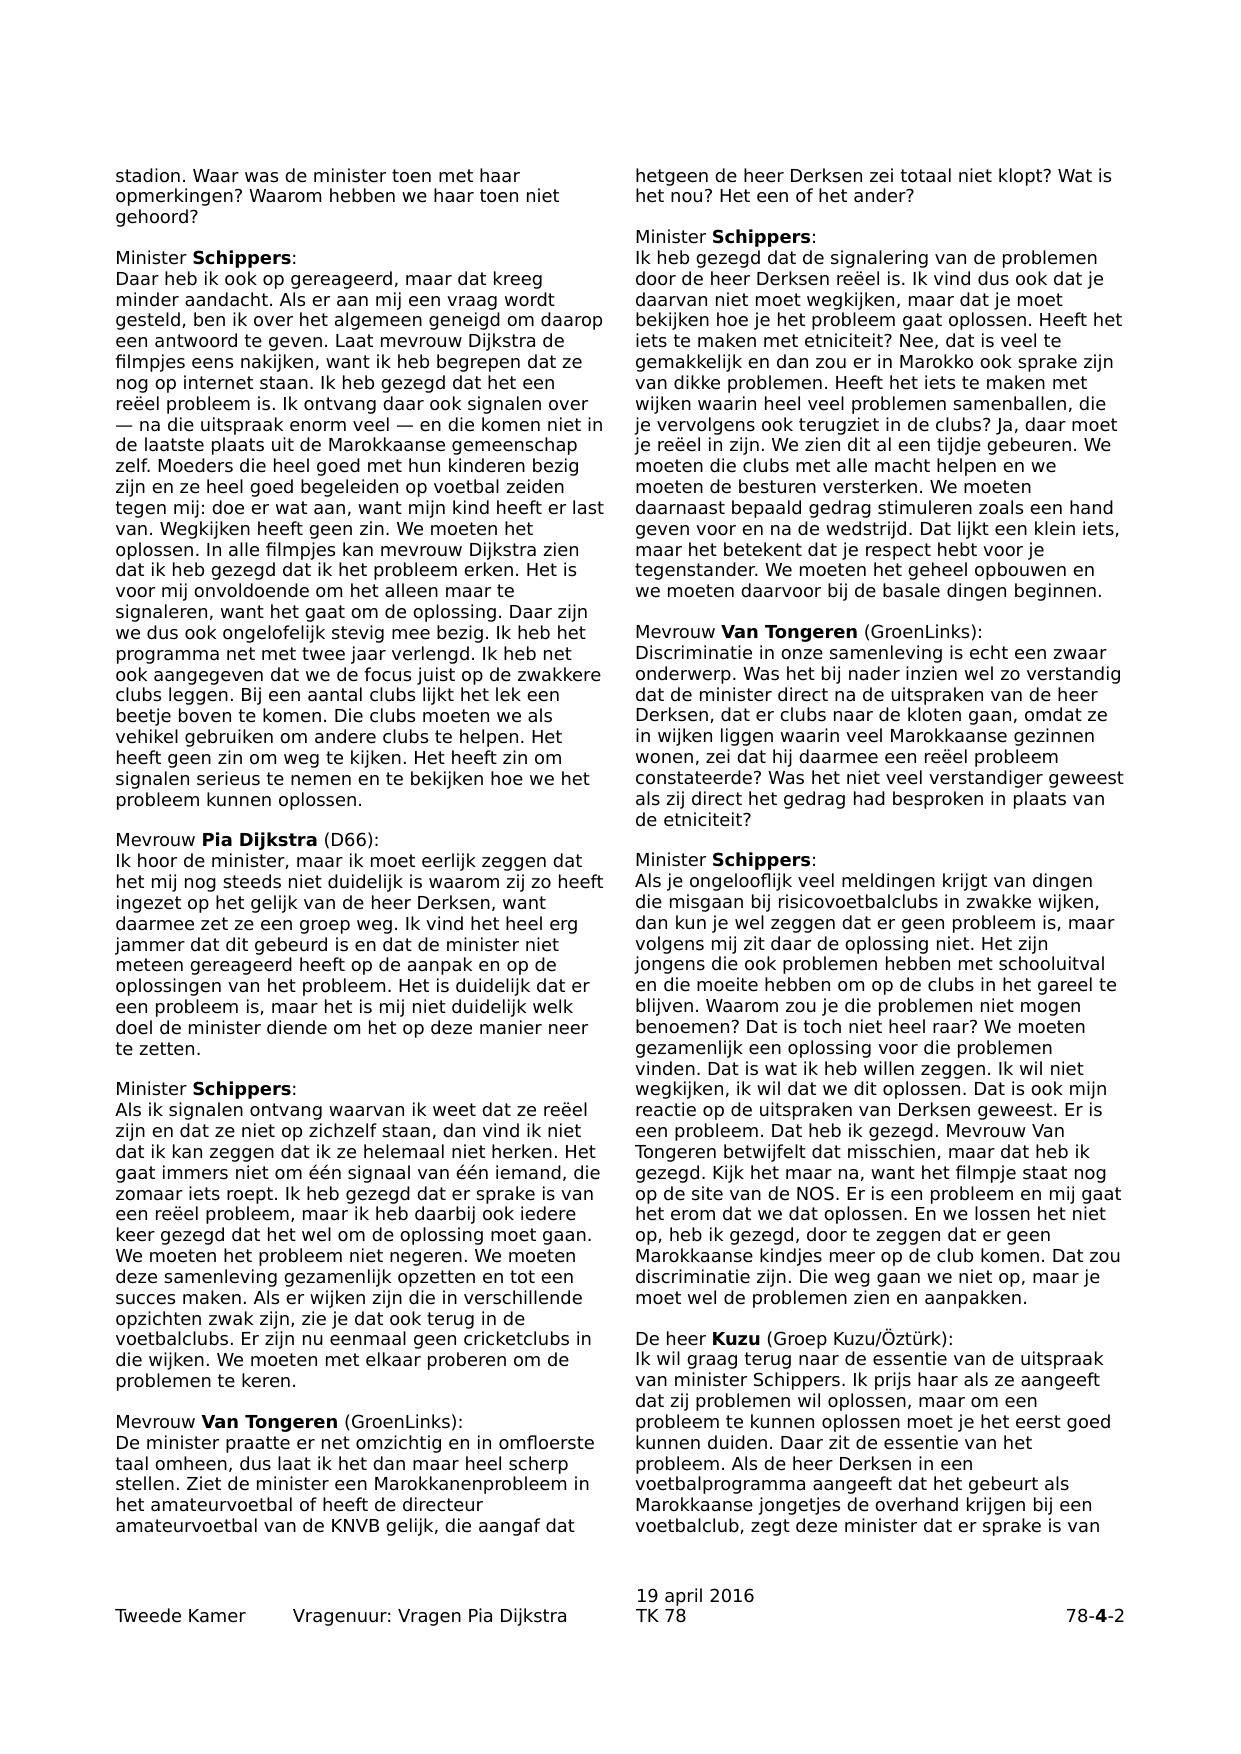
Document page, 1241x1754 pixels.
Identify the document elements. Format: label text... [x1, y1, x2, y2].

text Minister Schippers: [115, 1079, 605, 1100]
text De minister praatte er net omzichtig en in omfloerste taal omheen, dus laat ik het dan maar heel scherp stellen. Ziet de minister een Marokkanenprobleem in het amateurvoetbal of heeft de directeur amateurvoetbal van de KNVB gelijk, die aangaf dat [115, 1432, 605, 1537]
text Minister Schippers: [115, 248, 605, 268]
text Mevrouw Pia Dijkstra (D66): [115, 830, 605, 851]
text Minister Schippers: [635, 227, 1125, 248]
text Ik wil graag terug naar de essentie van de uitspraak van minister Schippers. Ik prijs haar als ze aangeeft dat zij problemen wil oplossen, maar om een probleem te kunnen oplossen moet je het eerst goed kunnen duiden. Daar zit de essentie van het probleem. Als de heer Derksen in een voetbalprogramma aangeeft dat het gebeurt als Marokkaanse jongetjes de overhand krijgen bij een voetbalclub, zegt deze minister dat er sprake is van [635, 1349, 1125, 1537]
text Ik heb gezegd dat de signalering van de problemen door de heer Derksen reëel is. Ik vind dus ook dat je daarvan niet moet wegkijken, maar dat je moet bekijken hoe je het probleem gaat oplossen. Heeft het iets te maken met etniciteit? Nee, dat is veel te gemakkelijk en dan zou er in Marokko ook sprake zijn van dikke problemen. Heeft het iets te maken met wijken waarin heel veel problemen samenballen, die je vervolgens ook terugziet in de clubs? Ja, daar moet je reëel in zijn. We zien dit al een tijdje gebeuren. We moeten die clubs met alle macht helpen en we moeten de besturen versterken. We moeten daarnaast bepaald gedrag stimuleren zoals een hand geven voor en na de wedstrijd. Dat lijkt een klein iets, maar het betekent dat je respect hebt voor je tegenstander. We moeten het geheel opbouwen en we moeten daarvoor bij de basale dingen beginnen. [635, 248, 1125, 602]
text Daar heb ik ook op gereageerd, maar dat kreeg minder aandacht. Als er aan mij een vraag wordt gesteld, ben ik over het algemeen geneigd om daarop een antwoord te geven. Laat mevrouw Dijkstra de filmpjes eens nakijken, want ik heb begrepen dat ze nog op internet staan. Ik heb gezegd dat het een reëel probleem is. Ik ontvang daar ook signalen over — na die uitspraak enorm veel — en die komen niet in de laatste plaats uit de Marokkaanse gemeenschap zelf. Moeders die heel goed met hun kinderen bezig zijn en ze heel goed begeleiden op voetbal zeiden tegen mij: doe er wat aan, want mijn kind heeft er last van. Wegkijken heeft geen zin. We moeten het oplossen. In alle filmpjes kan mevrouw Dijkstra zien dat ik heb gezegd dat ik het probleem erken. Het is voor mij onvoldoende om het alleen maar te signaleren, want het gaat om de oplossing. Daar zijn we dus ook ongelofelijk stevig mee bezig. Ik heb het programma net met twee jaar verlengd. Ik heb net ook aangegeven dat we de focus juist op de zwakkere clubs leggen. Bij een aantal clubs lijkt het lek een beetje boven te komen. Die clubs moeten we als vehikel gebruiken om andere clubs te helpen. Het heeft geen zin om weg te kijken. Het heeft zin om signalen serieus te nemen en te bekijken hoe we het probleem kunnen oplossen. [115, 268, 605, 810]
text Ik hoor de minister, maar ik moet eerlijk zeggen dat het mij nog steeds niet duidelijk is waarom zij zo heeft ingezet op het gelijk van de heer Derksen, want daarmee zet ze een groep weg. Ik vind het heel erg jammer dat dit gebeurd is en dat de minister niet meteen gereageerd heeft op de aanpak en op de oplossingen van het probleem. Het is duidelijk dat er een probleem is, maar het is mij niet duidelijk welk doel de minister diende om het op deze manier neer te zetten. [115, 851, 605, 1059]
text Mevrouw Van Tongeren (GroenLinks): [635, 622, 1125, 643]
text hetgeen de heer Derksen zei totaal niet klopt? Wat is het nou? Het een of het ander? [635, 165, 1125, 207]
text Minister Schippers: [635, 850, 1125, 871]
text Mevrouw Van Tongeren (GroenLinks): [115, 1412, 605, 1432]
text Discriminatie in onze samenleving is echt een zwaar onderwerp. Was het bij nader inzien wel zo verstandig dat de minister direct na de uitspraken van de heer Derksen, dat er clubs naar de kloten gaan, omdat ze in wijken liggen waarin veel Marokkaanse gezinnen wonen, zei dat hij daarmee een reëel probleem constateerde? Was het niet veel verstandiger geweest als zij direct het gedrag had besproken in plaats van de etniciteit? [635, 643, 1125, 830]
text Als je ongelooflijk veel meldingen krijgt van dingen die misgaan bij risicovoetbalclubs in zwakke wijken, dan kun je wel zeggen dat er geen probleem is, maar volgens mij zit daar de oplossing niet. Het zijn jongens die ook problemen hebben met schooluitval en die moeite hebben om op de clubs in het gareel te blijven. Waarom zou je die problemen niet mogen benoemen? Dat is toch niet heel raar? We moeten gezamenlijk een oplossing voor die problemen vinden. Dat is wat ik heb willen zeggen. Ik wil niet wegkijken, ik wil dat we dit oplossen. Dat is ook mijn reactie op de uitspraken van Derksen geweest. Er is een probleem. Dat heb ik gezegd. Mevrouw Van Tongeren betwijfelt dat misschien, maar dat heb ik gezegd. Kijk het maar na, want het filmpje staat nog op de site van de NOS. Er is een probleem en mij gaat het erom dat we dat oplossen. En we lossen het niet op, heb ik gezegd, door te zeggen dat er geen Marokkaanse kindjes meer op de club komen. Dat zou discriminatie zijn. Die weg gaan we niet op, maar je moet wel de problemen zien en aanpakken. [635, 871, 1125, 1308]
text Als ik signalen ontvang waarvan ik weet dat ze reëel zijn en dat ze niet op zichzelf staan, dan vind ik niet dat ik kan zeggen dat ik ze helemaal niet herken. Het gaat immers niet om één signaal van één iemand, die zomaar iets roept. Ik heb gezegd dat er sprake is van een reëel probleem, maar ik heb daarbij ook iedere keer gezegd dat het wel om de oplossing moet gaan. We moeten het probleem niet negeren. We moeten deze samenleving gezamenlijk opzetten en tot een succes maken. Als er wijken zijn die in verschillende opzichten zwak zijn, zie je dat ook terug in de voetbalclubs. Er zijn nu eenmaal geen cricketclubs in die wijken. We moeten met elkaar proberen om de problemen te keren. [115, 1100, 605, 1392]
text stadion. Waar was de minister toen met haar opmerkingen? Waarom hebben we haar toen niet gehoord? [115, 165, 605, 228]
text De heer Kuzu (Groep Kuzu/Öztürk): [635, 1328, 1125, 1349]
